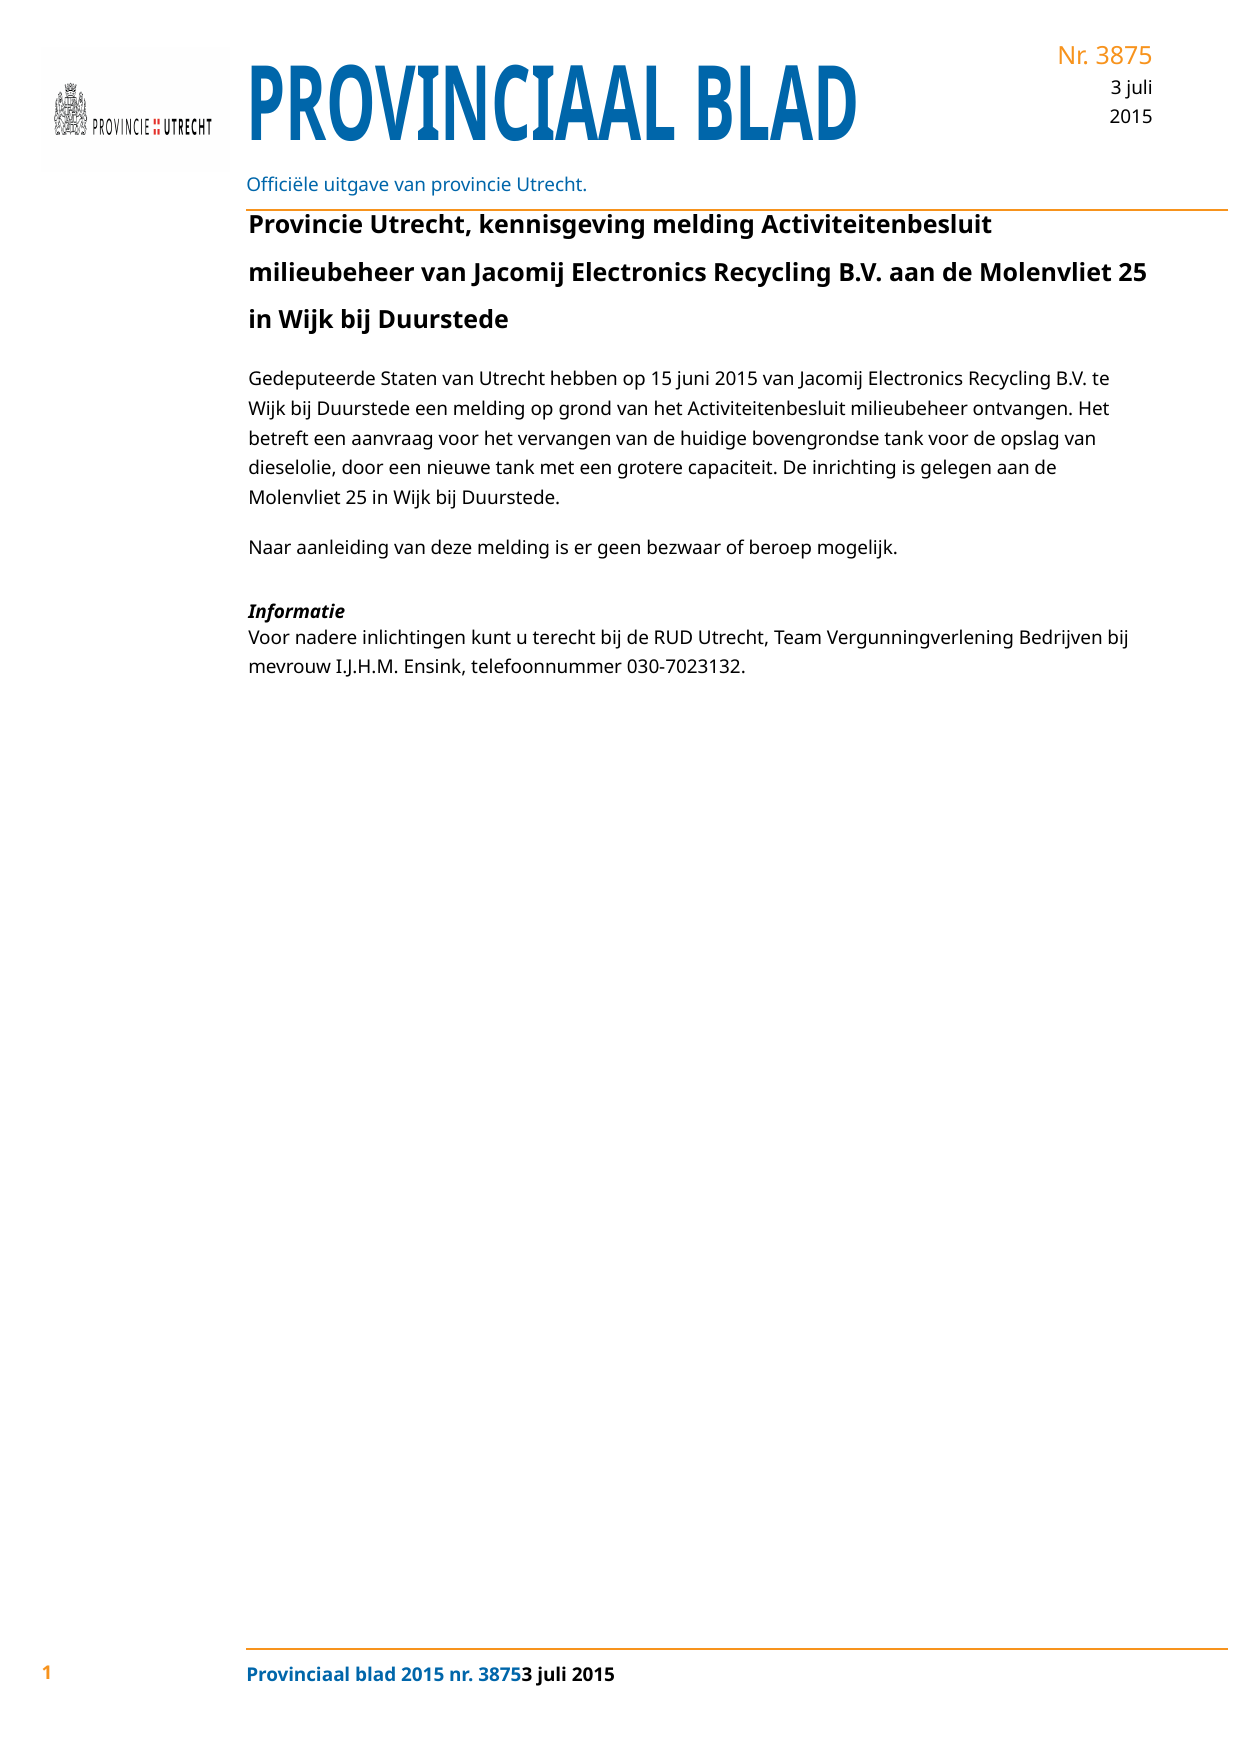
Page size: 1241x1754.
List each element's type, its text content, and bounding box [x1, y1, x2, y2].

text Informatie [248, 598, 1152, 624]
text Naar aanleiding van deze melding is er geen bezwaar of beroep mogelijk. [248, 534, 1152, 560]
text Voor nadere inlichtingen kunt u terecht bij de RUD Utrecht, Team Vergunningverlening Bedrijven bij mevrouw I.J.H.M. Ensink, telefoonnummer 030-7023132. [248, 624, 1152, 679]
text Provincie Utrecht, kennisgeving melding Activiteitenbesluit milieubeheer van Jacomij Electronics Recycling B.V. aan de Molenvliet 25 in Wijk bij Duurstede [248, 211, 1152, 336]
text Gedeputeerde Staten van Utrecht hebben op 15 juni 2015 van Jacomij Electronics Recycling B.V. te Wijk bij Duurstede een melding op grond van het Activiteitenbesluit milieubeheer ontvangen. Het betreft een aanvraag voor het vervangen van de huidige bovengrondse tank voor de opslag van dieselolie, door een nieuwe tank met een grotere capaciteit. De inrichting is gelegen aan de Molenvliet 25 in Wijk bij Duurstede. [248, 366, 1152, 509]
picture [41, 47, 231, 172]
